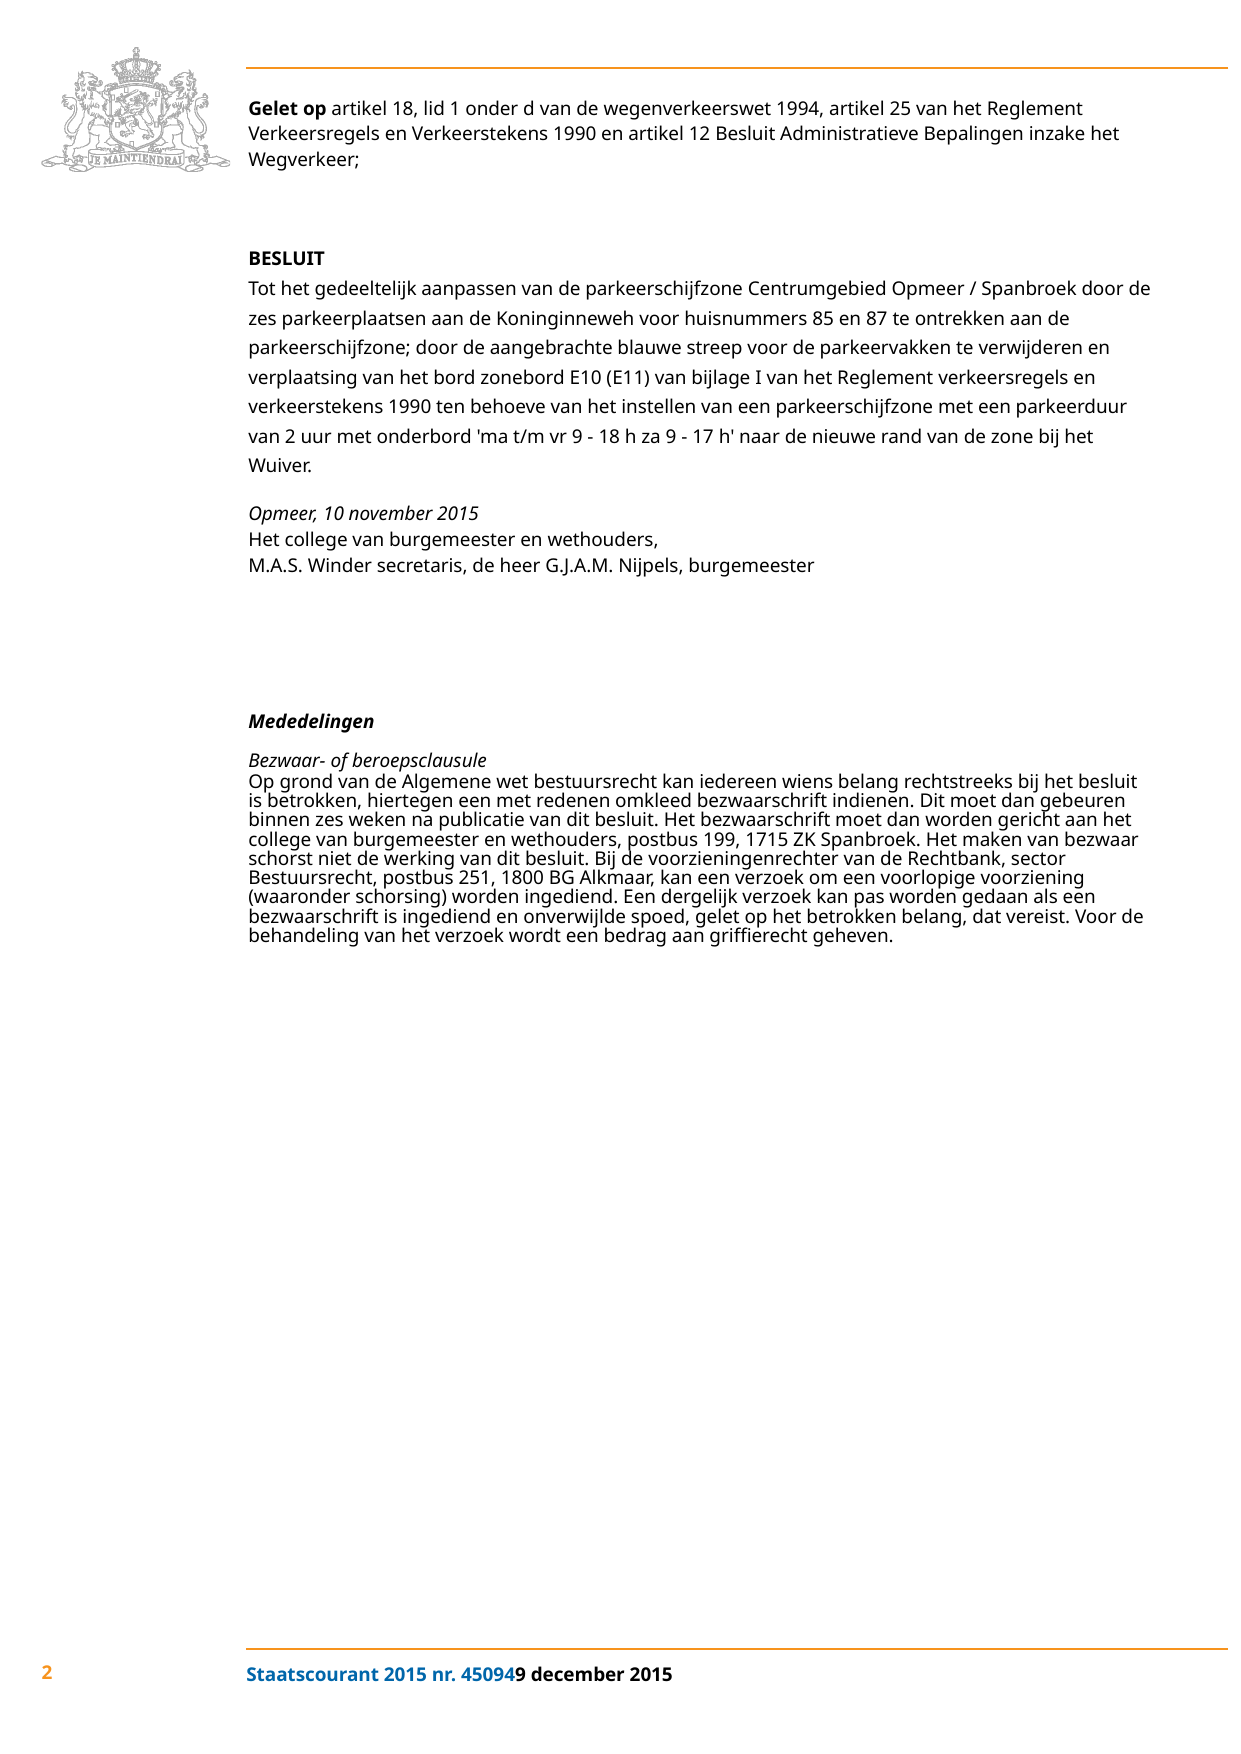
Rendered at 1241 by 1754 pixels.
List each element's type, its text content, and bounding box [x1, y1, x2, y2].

text Tot het gedeeltelijk aanpassen van de parkeerschijfzone Centrumgebied Opmeer / Spanbroek door de zes parkeerplaatsen aan de Koninginneweh voor huisnummers 85 en 87 te ontrekken aan de parkeerschijfzone; door de aangebrachte blauwe streep voor de parkeervakken te verwijderen en verplaatsing van het bord zonebord E10 (E11) van bijlage I van het Reglement verkeersregels en verkeerstekens 1990 ten behoeve van het instellen van een parkeerschijfzone met een parkeerduur van 2 uur met onderbord 'ma t/m vr 9 - 18 h za 9 - 17 h' naar de nieuwe rand van de zone bij het Wuiver. [248, 275, 1152, 478]
text Gelet op artikel 18, lid 1 onder d van de wegenverkeerswet 1994, artikel 25 van het Reglement Verkeersregels en Verkeerstekens 1990 en artikel 12 Besluit Administratieve Bepalingen inzake het Wegverkeer; [248, 95, 1152, 172]
text M.A.S. Winder secretaris, de heer G.J.A.M. Nijpels, burgemeester [248, 552, 1152, 578]
text Mededelingen [248, 708, 1152, 733]
text Opmeer, 10 november 2015 [248, 501, 1152, 526]
text BESLUIT [248, 246, 1152, 271]
text Bezwaar- of beroepsclausule [248, 747, 1152, 773]
text Op grond van de Algemene wet bestuursrecht kan iedereen wiens belang rechtstreeks bij het besluit is betrokken, hiertegen een met redenen omkleed bezwaarschrift indienen. Dit moet dan gebeuren binnen zes weken na publicatie van dit besluit. Het bezwaarschrift moet dan worden gericht aan het college van burgemeester en wethouders, postbus 199, 1715 ZK Spanbroek. Het maken van bezwaar schorst niet de werking van dit besluit. Bij de voorzieningenrechter van de Rechtbank, sector Bestuursrecht, postbus 251, 1800 BG Alkmaar, kan een verzoek om een voorlopige voorziening (waaronder schorsing) worden ingediend. Een dergelijk verzoek kan pas worden gedaan als een bezwaarschrift is ingediend en onverwijlde spoed, gelet op het betrokken belang, dat vereist. Voor de behandeling van het verzoek wordt een bedrag aan griffierecht geheven. [248, 773, 1152, 946]
picture [41, 47, 231, 172]
text Het college van burgemeester en wethouders, [248, 526, 1152, 552]
